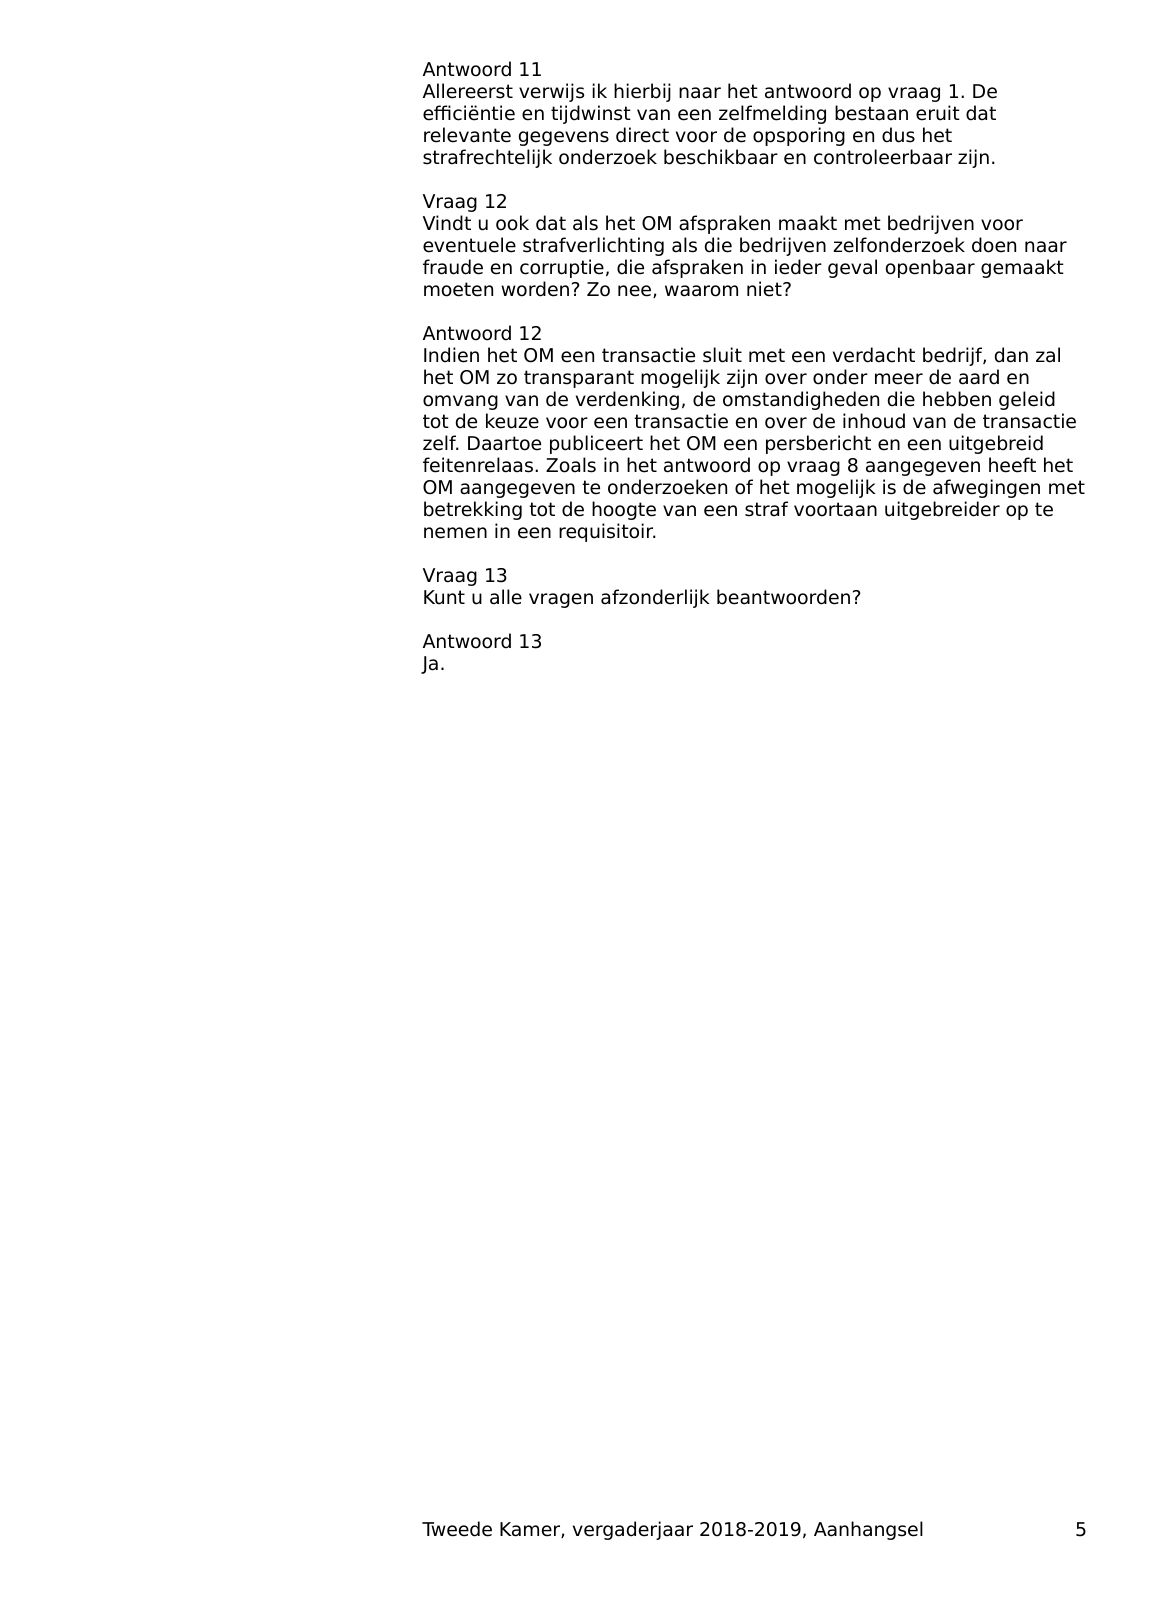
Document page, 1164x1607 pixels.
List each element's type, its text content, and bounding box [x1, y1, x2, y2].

text Vraag 12 [422, 191, 1087, 213]
text Ja. [422, 653, 1087, 675]
text Allereerst verwijs ik hierbij naar het antwoord op vraag 1. De efficiëntie en tijdwinst van een zelfmelding bestaan eruit dat relevante gegevens direct voor de opsporing en dus het strafrechtelijk onderzoek beschikbaar en controleerbaar zijn. [422, 81, 1087, 169]
text Kunt u alle vragen afzonderlijk beantwoorden? [422, 587, 1087, 609]
text Antwoord 13 [422, 631, 1087, 653]
text Antwoord 11 [422, 59, 1087, 81]
text Vraag 13 [422, 565, 1087, 587]
text Vindt u ook dat als het OM afspraken maakt met bedrijven voor eventuele strafverlichting als die bedrijven zelfonderzoek doen naar fraude en corruptie, die afspraken in ieder geval openbaar gemaakt moeten worden? Zo nee, waarom niet? [422, 213, 1087, 301]
text Antwoord 12 [422, 323, 1087, 345]
text Indien het OM een transactie sluit met een verdacht bedrijf, dan zal het OM zo transparant mogelijk zijn over onder meer de aard en omvang van de verdenking, de omstandigheden die hebben geleid tot de keuze voor een transactie en over de inhoud van de transactie zelf. Daartoe publiceert het OM een persbericht en een uitgebreid feitenrelaas. Zoals in het antwoord op vraag 8 aangegeven heeft het OM aangegeven te onderzoeken of het mogelijk is de afwegingen met betrekking tot de hoogte van een straf voortaan uitgebreider op te nemen in een requisitoir. [422, 345, 1087, 543]
